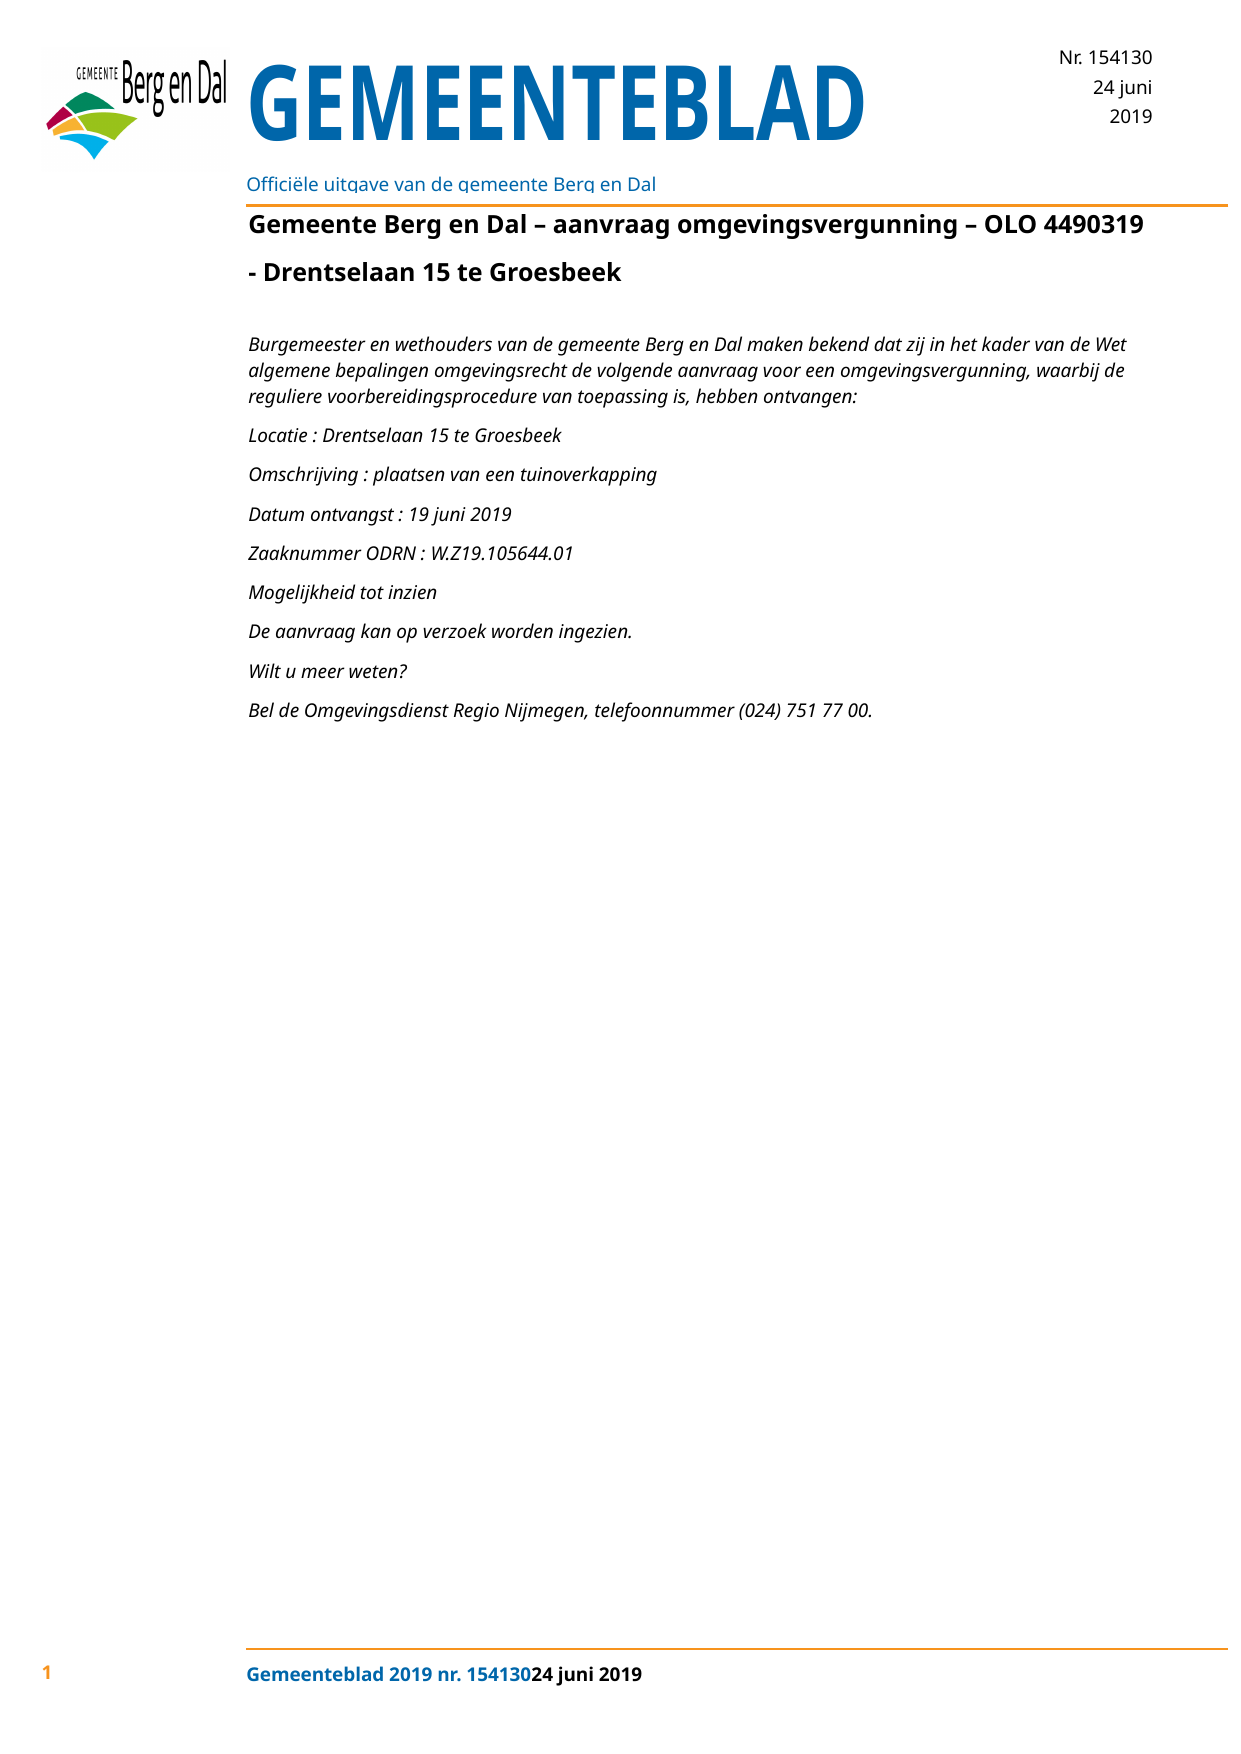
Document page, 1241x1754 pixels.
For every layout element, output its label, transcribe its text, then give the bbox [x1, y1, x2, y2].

text Datum ontvangst : 19 juni 2019 [248, 501, 1152, 526]
text Gemeente Berg en Dal – aanvraag omgevingsvergunning – OLO 4490319 - Drentselaan 15 te Groesbeek [248, 207, 1152, 288]
picture [41, 47, 231, 172]
text Mogelijkheid tot inzien [248, 579, 1152, 605]
text Zaaknummer ODRN : W.Z19.105644.01 [248, 540, 1152, 566]
text De aanvraag kan op verzoek worden ingezien. [248, 618, 1152, 644]
text Burgemeester en wethouders van de gemeente Berg en Dal maken bekend dat zij in het kader van de Wet algemene bepalingen omgevingsrecht de volgende aanvraag voor een omgevingsvergunning, waarbij de reguliere voorbereidingsprocedure van toepassing is, hebben ontvangen: [248, 331, 1152, 409]
text Wilt u meer weten? [248, 658, 1152, 683]
text Omschrijving : plaatsen van een tuinoverkapping [248, 461, 1152, 487]
text Bel de Omgevingsdienst Regio Nijmegen, telefoonnummer (024) 751 77 00. [248, 697, 1152, 723]
text Locatie : Drentselaan 15 te Groesbeek [248, 422, 1152, 448]
